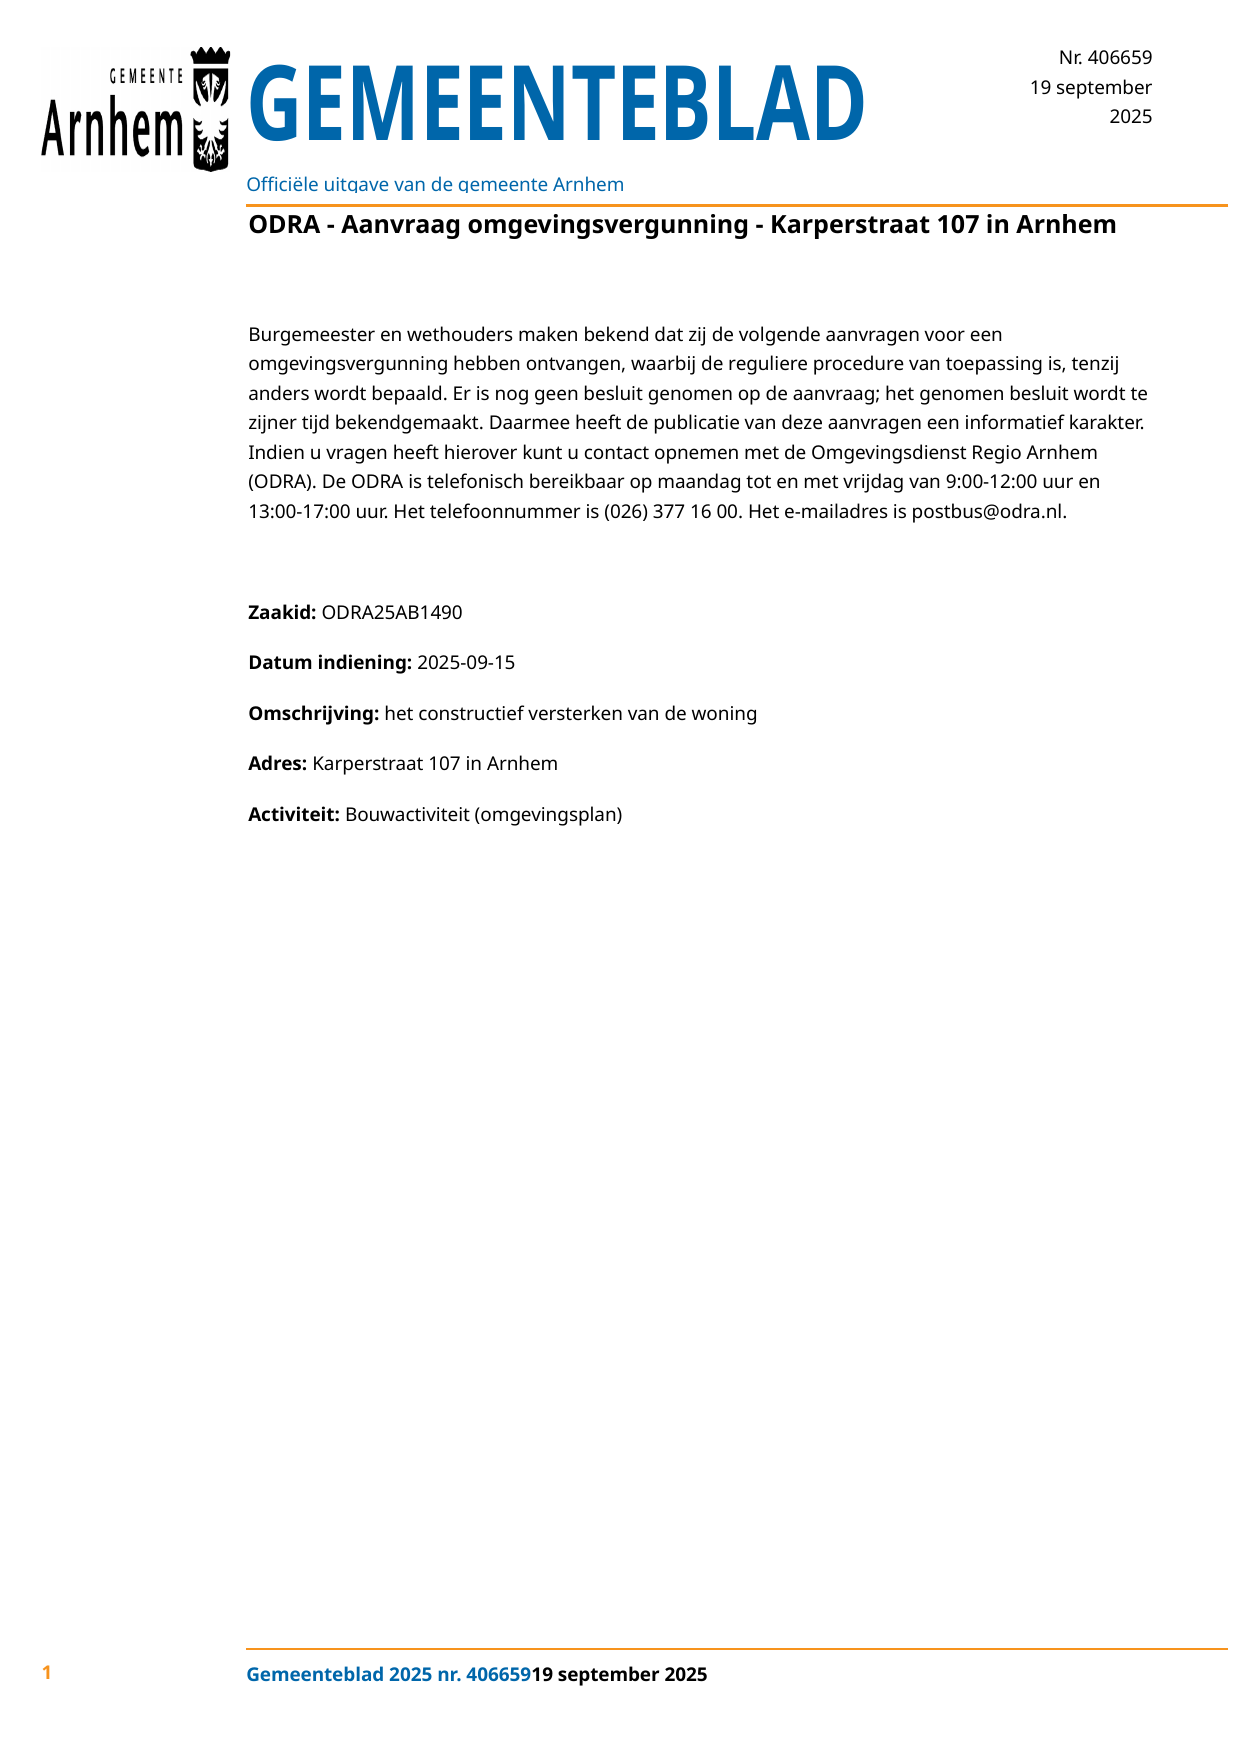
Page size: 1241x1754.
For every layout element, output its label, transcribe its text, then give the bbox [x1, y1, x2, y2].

text Burgemeester en wethouders maken bekend dat zij de volgende aanvragen voor een omgevingsvergunning hebben ontvangen, waarbij de reguliere procedure van toepassing is, tenzij anders wordt bepaald. Er is nog geen besluit genomen op de aanvraag; het genomen besluit wordt te zijner tijd bekendgemaakt. Daarmee heeft de publicatie van deze aanvragen een informatief karakter. Indien u vragen heeft hierover kunt u contact opnemen met de Omgevingsdienst Regio Arnhem (ODRA). De ODRA is telefonisch bereikbaar op maandag tot en met vrijdag van 9:00-12:00 uur en 13:00-17:00 uur. Het telefoonnummer is (026) 377 16 00. Het e-mailadres is postbus@odra.nl. [248, 321, 1152, 524]
text Datum indiening: 2025-09-15 [248, 649, 1152, 675]
text Omschrijving: het constructief versterken van de woning [248, 700, 1152, 726]
text Zaakid: ODRA25AB1490 [248, 599, 1152, 625]
text ODRA - Aanvraag omgevingsvergunning - Karperstraat 107 in Arnhem [248, 207, 1152, 241]
text Activiteit: Bouwactiviteit (omgevingsplan) [248, 801, 1152, 826]
text Adres: Karperstraat 107 in Arnhem [248, 750, 1152, 776]
picture [41, 47, 231, 172]
